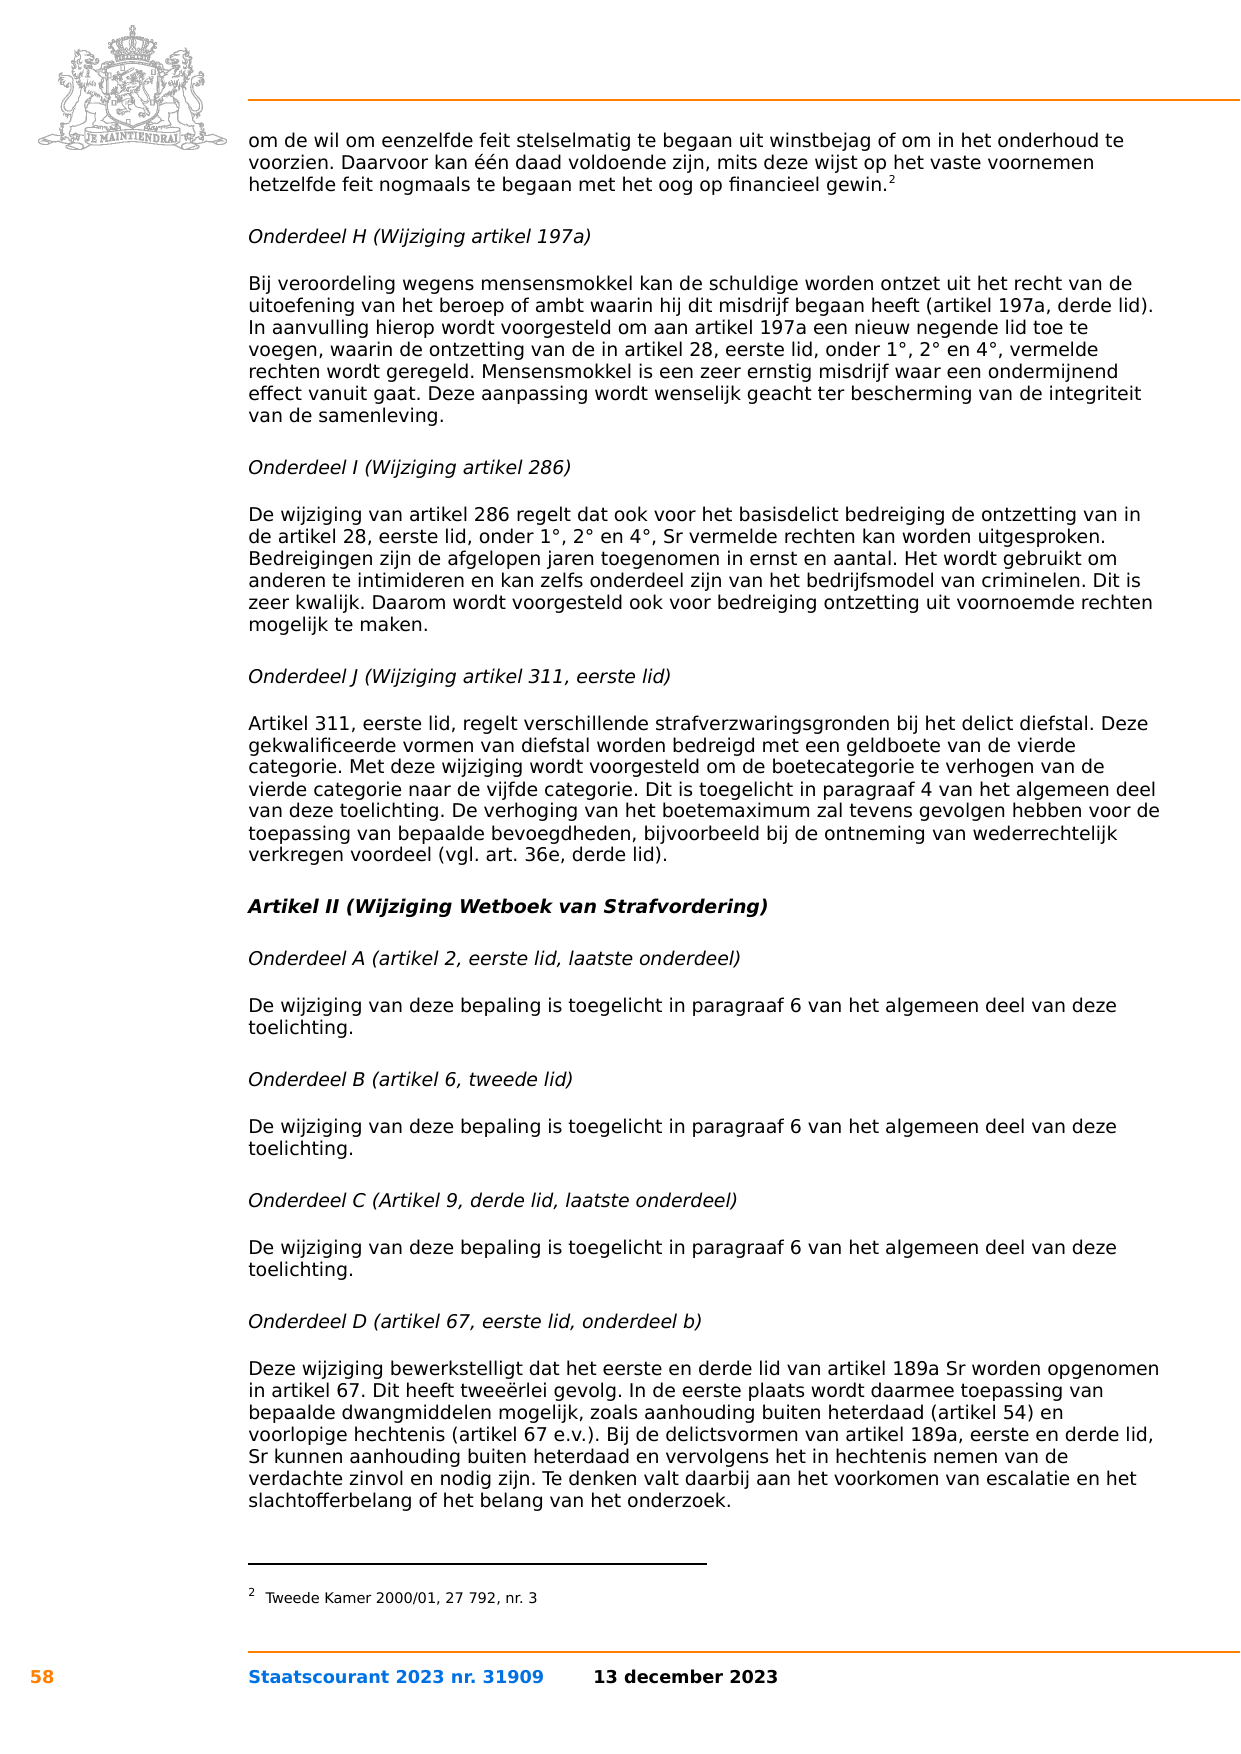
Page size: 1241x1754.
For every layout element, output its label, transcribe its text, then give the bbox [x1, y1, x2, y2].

subtitle Onderdeel C (Artikel 9, derde lid, laatste onderdeel) [248, 1190, 1163, 1212]
text Tweede Kamer 2000/01, 27 792, nr. 3 [248, 1586, 1163, 1608]
text Artikel 311, eerste lid, regelt verschillende strafverzwaringsgronden bij het delict diefstal. Deze gekwalificeerde vormen van diefstal worden bedreigd met een geldboete van de vierde categorie. Met deze wijziging wordt voorgesteld om de boetecategorie te verhogen van de vierde categorie naar de vijfde categorie. Dit is toegelicht in paragraaf 4 van het algemeen deel van deze toelichting. De verhoging van het boetemaximum zal tevens gevolgen hebben voor de toepassing van bepaalde bevoegdheden, bijvoorbeeld bij de ontneming van wederrechtelijk verkregen voordeel (vgl. art. 36e, derde lid). [248, 712, 1163, 866]
text De wijziging van deze bepaling is toegelicht in paragraaf 6 van het algemeen deel van deze toelichting. [248, 1237, 1163, 1281]
subtitle Artikel II (Wijziging Wetboek van Strafvordering) [248, 896, 1163, 918]
subtitle Onderdeel D (artikel 67, eerste lid, onderdeel b) [248, 1311, 1163, 1333]
subtitle Onderdeel H (Wijziging artikel 197a) [248, 226, 1163, 248]
subtitle Onderdeel A (artikel 2, eerste lid, laatste onderdeel) [248, 948, 1163, 970]
subtitle Onderdeel J (Wijziging artikel 311, eerste lid) [248, 666, 1163, 687]
text De wijziging van deze bepaling is toegelicht in paragraaf 6 van het algemeen deel van deze toelichting. [248, 1116, 1163, 1160]
text Bij veroordeling wegens mensensmokkel kan de schuldige worden ontzet uit het recht van de uitoefening van het beroep of ambt waarin hij dit misdrijf begaan heeft (artikel 197a, derde lid). In aanvulling hierop wordt voorgesteld om aan artikel 197a een nieuw negende lid toe te voegen, waarin de ontzetting van de in artikel 28, eerste lid, onder 1°, 2° en 4°, vermelde rechten wordt geregeld. Mensensmokkel is een zeer ernstig misdrijf waar een ondermijnend effect vanuit gaat. Deze aanpassing wordt wenselijk geacht ter bescherming van de integriteit van de samenleving. [248, 273, 1163, 427]
text om de wil om eenzelfde feit stelselmatig te begaan uit winstbejag of om in het onderhoud te voorzien. Daarvoor kan één daad voldoende zijn, mits deze wijst op het vaste voornemen hetzelfde feit nogmaals te begaan met het oog op financieel gewin. [248, 130, 1163, 196]
text De wijziging van deze bepaling is toegelicht in paragraaf 6 van het algemeen deel van deze toelichting. [248, 995, 1163, 1039]
subtitle Onderdeel B (artikel 6, tweede lid) [248, 1069, 1163, 1091]
subtitle Onderdeel I (Wijziging artikel 286) [248, 457, 1163, 479]
picture [38, 25, 227, 150]
text Deze wijziging bewerkstelligt dat het eerste en derde lid van artikel 189a Sr worden opgenomen in artikel 67. Dit heeft tweeërlei gevolg. In de eerste plaats wordt daarmee toepassing van bepaalde dwangmiddelen mogelijk, zoals aanhouding buiten heterdaad (artikel 54) en voorlopige hechtenis (artikel 67 e.v.). Bij de delictsvormen van artikel 189a, eerste en derde lid, Sr kunnen aanhouding buiten heterdaad en vervolgens het in hechtenis nemen van de verdachte zinvol en nodig zijn. Te denken valt daarbij aan het voorkomen van escalatie en het slachtofferbelang of het belang van het onderzoek. [248, 1358, 1163, 1512]
text De wijziging van artikel 286 regelt dat ook voor het basisdelict bedreiging de ontzetting van in de artikel 28, eerste lid, onder 1°, 2° en 4°, Sr vermelde rechten kan worden uitgesproken. Bedreigingen zijn de afgelopen jaren toegenomen in ernst en aantal. Het wordt gebruikt om anderen te intimideren en kan zelfs onderdeel zijn van het bedrijfsmodel van criminelen. Dit is zeer kwalijk. Daarom wordt voorgesteld ook voor bedreiging ontzetting uit voornoemde rechten mogelijk te maken. [248, 504, 1163, 636]
